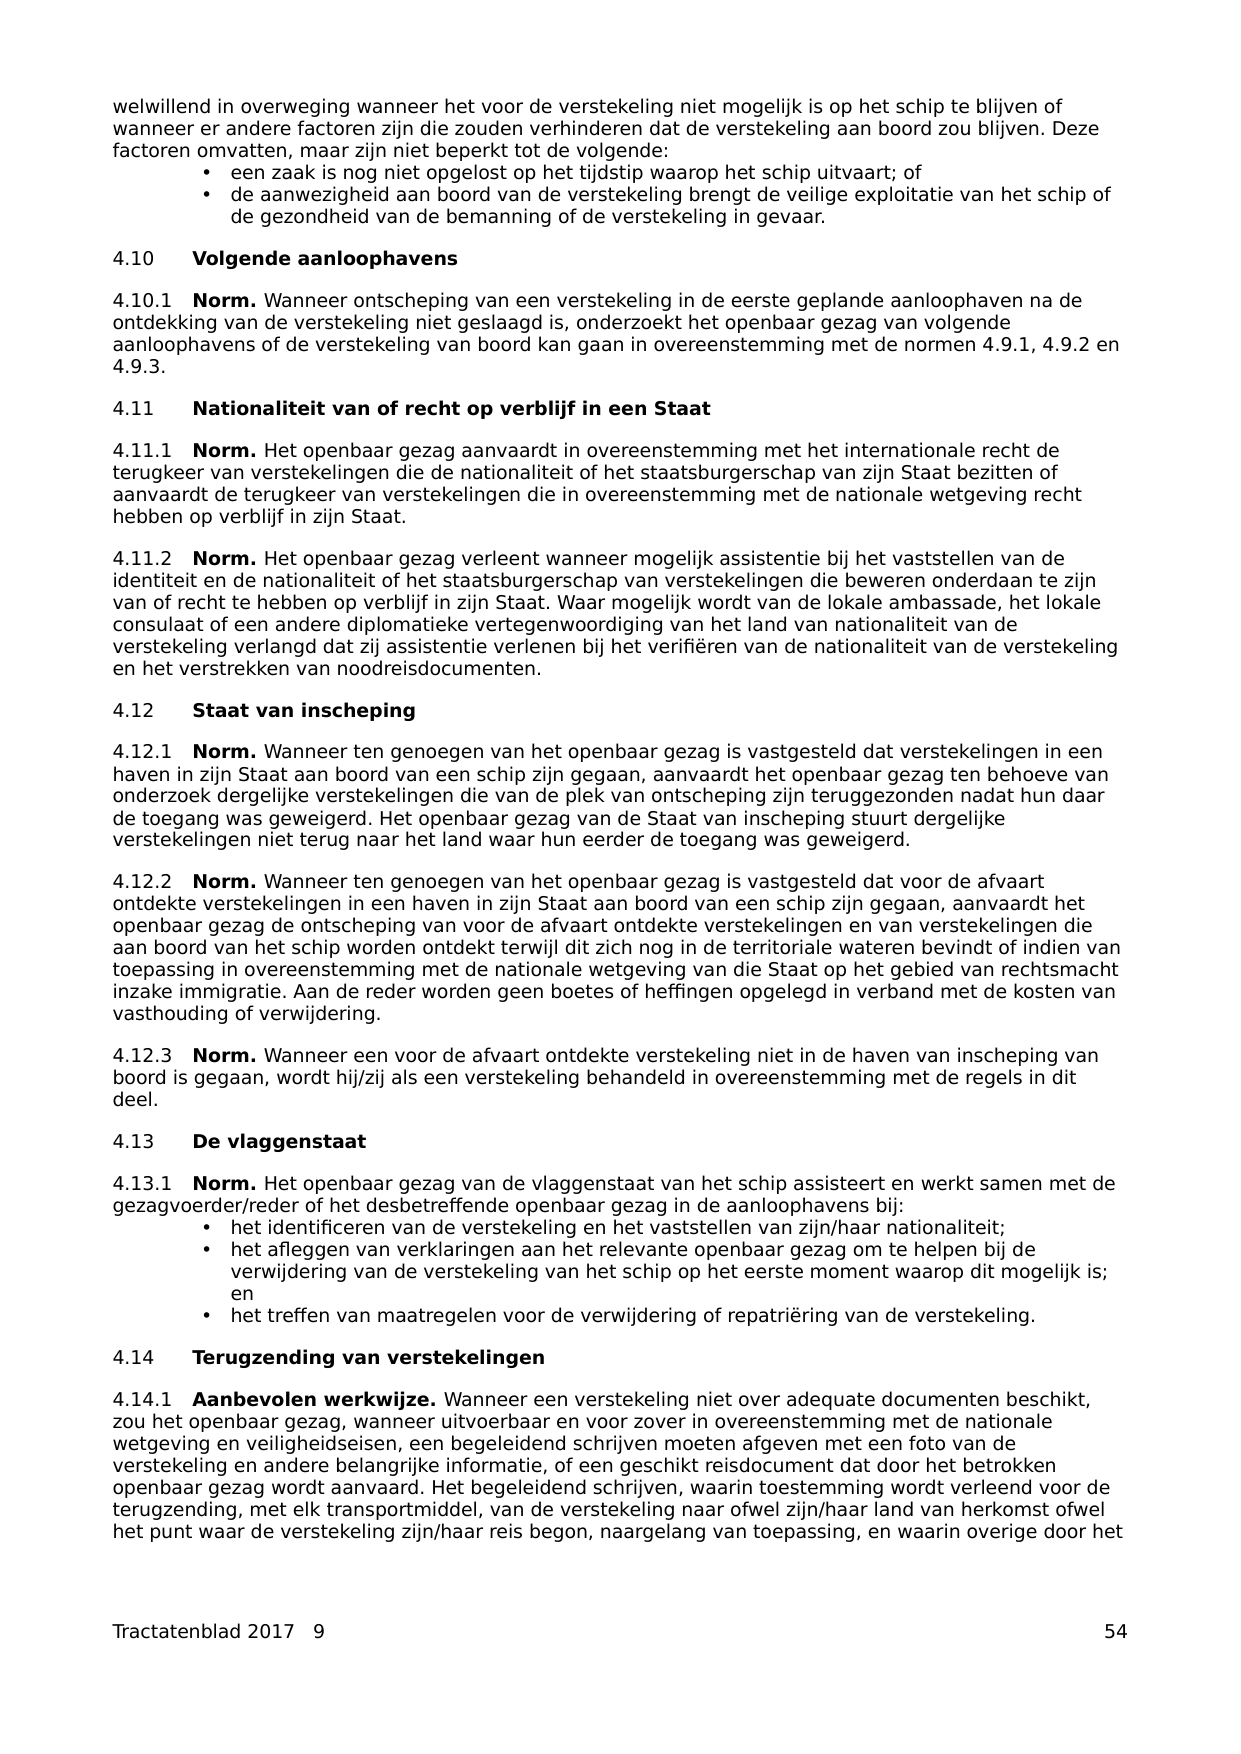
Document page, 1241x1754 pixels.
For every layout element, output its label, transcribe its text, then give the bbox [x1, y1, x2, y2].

text 4.12 Staat van inscheping [112, 699, 1128, 721]
text 4.14.1 Aanbevolen werkwijze. Wanneer een verstekeling niet over adequate documenten beschikt, zou het openbaar gezag, wanneer uitvoerbaar en voor zover in overeenstemming met de nationale wetgeving en veiligheidseisen, een begeleidend schrijven moeten afgeven met een foto van de verstekeling en andere belangrijke informatie, of een geschikt reisdocument dat door het betrokken openbaar gezag wordt aanvaard. Het begeleidend schrijven, waarin toestemming wordt verleend voor de terugzending, met elk transportmiddel, van de verstekeling naar ofwel zijn/haar land van herkomst ofwel het punt waar de verstekeling zijn/haar reis begon, naargelang van toepassing, en waarin overige door het [112, 1389, 1128, 1543]
text 4.12.3 Norm. Wanneer een voor de afvaart ontdekte verstekeling niet in de haven van inscheping van boord is gegaan, wordt hij/zij als een verstekeling behandeld in overeenstemming met de regels in dit deel. [112, 1045, 1128, 1111]
text 4.10 Volgende aanloophavens [112, 248, 1128, 270]
text 4.10.1 Norm. Wanneer ontscheping van een verstekeling in de eerste geplande aanloophaven na de ontdekking van de verstekeling niet geslaagd is, onderzoekt het openbaar gezag van volgende aanloophavens of de verstekeling van boord kan gaan in overeenstemming met de normen 4.9.1, 4.9.2 en 4.9.3. [112, 290, 1128, 378]
text • het afleggen van verklaringen aan het relevante openbaar gezag om te helpen bij de verwijdering van de verstekeling van het schip op het eerste moment waarop dit mogelijk is; en [201, 1239, 1128, 1305]
text 4.12.1 Norm. Wanneer ten genoegen van het openbaar gezag is vastgesteld dat verstekelingen in een haven in zijn Staat aan boord van een schip zijn gegaan, aanvaardt het openbaar gezag ten behoeve van onderzoek dergelijke verstekelingen die van de plek van ontscheping zijn teruggezonden nadat hun daar de toegang was geweigerd. Het openbaar gezag van de Staat van inscheping stuurt dergelijke verstekelingen niet terug naar het land waar hun eerder de toegang was geweigerd. [112, 741, 1128, 851]
text 4.11.1 Norm. Het openbaar gezag aanvaardt in overeenstemming met het internationale recht de terugkeer van verstekelingen die de nationaliteit of het staatsburgerschap van zijn Staat bezitten of aanvaardt de terugkeer van verstekelingen die in overeenstemming met de nationale wetgeving recht hebben op verblijf in zijn Staat. [112, 440, 1128, 528]
text 4.14 Terugzending van verstekelingen [112, 1347, 1128, 1369]
text • de aanwezigheid aan boord van de verstekeling brengt de veilige exploitatie van het schip of de gezondheid van de bemanning of de verstekeling in gevaar. [201, 184, 1128, 228]
text 4.13 De vlaggenstaat [112, 1131, 1128, 1153]
text 4.11.2 Norm. Het openbaar gezag verleent wanneer mogelijk assistentie bij het vaststellen van de identiteit en de nationaliteit of het staatsburgerschap van verstekelingen die beweren onderdaan te zijn van of recht te hebben op verblijf in zijn Staat. Waar mogelijk wordt van de lokale ambassade, het lokale consulaat of een andere diplomatieke vertegenwoordiging van het land van nationaliteit van de verstekeling verlangd dat zij assistentie verlenen bij het verifiëren van de nationaliteit van de verstekeling en het verstrekken van noodreisdocumenten. [112, 548, 1128, 679]
text 4.12.2 Norm. Wanneer ten genoegen van het openbaar gezag is vastgesteld dat voor de afvaart ontdekte verstekelingen in een haven in zijn Staat aan boord van een schip zijn gegaan, aanvaardt het openbaar gezag de ontscheping van voor de afvaart ontdekte verstekelingen en van verstekelingen die aan boord van het schip worden ontdekt terwijl dit zich nog in de territoriale wateren bevindt of indien van toepassing in overeenstemming met de nationale wetgeving van die Staat op het gebied van rechtsmacht inzake immigratie. Aan de reder worden geen boetes of heffingen opgelegd in verband met de kosten van vasthouding of verwijdering. [112, 871, 1128, 1025]
text 4.11 Nationaliteit van of recht op verblijf in een Staat [112, 398, 1128, 420]
text 4.13.1 Norm. Het openbaar gezag van de vlaggenstaat van het schip assisteert en werkt samen met de gezagvoerder/reder of het desbetreffende openbaar gezag in de aanloophavens bij: [112, 1173, 1128, 1217]
text • het treffen van maatregelen voor de verwijdering of repatriëring van de verstekeling. [201, 1305, 1128, 1327]
text welwillend in overweging wanneer het voor de verstekeling niet mogelijk is op het schip te blijven of wanneer er andere factoren zijn die zouden verhinderen dat de verstekeling aan boord zou blijven. Deze factoren omvatten, maar zijn niet beperkt tot de volgende: [112, 96, 1128, 162]
text • een zaak is nog niet opgelost op het tijdstip waarop het schip uitvaart; of [201, 162, 1128, 184]
text • het identificeren van de verstekeling en het vaststellen van zijn/haar nationaliteit; [201, 1217, 1128, 1239]
